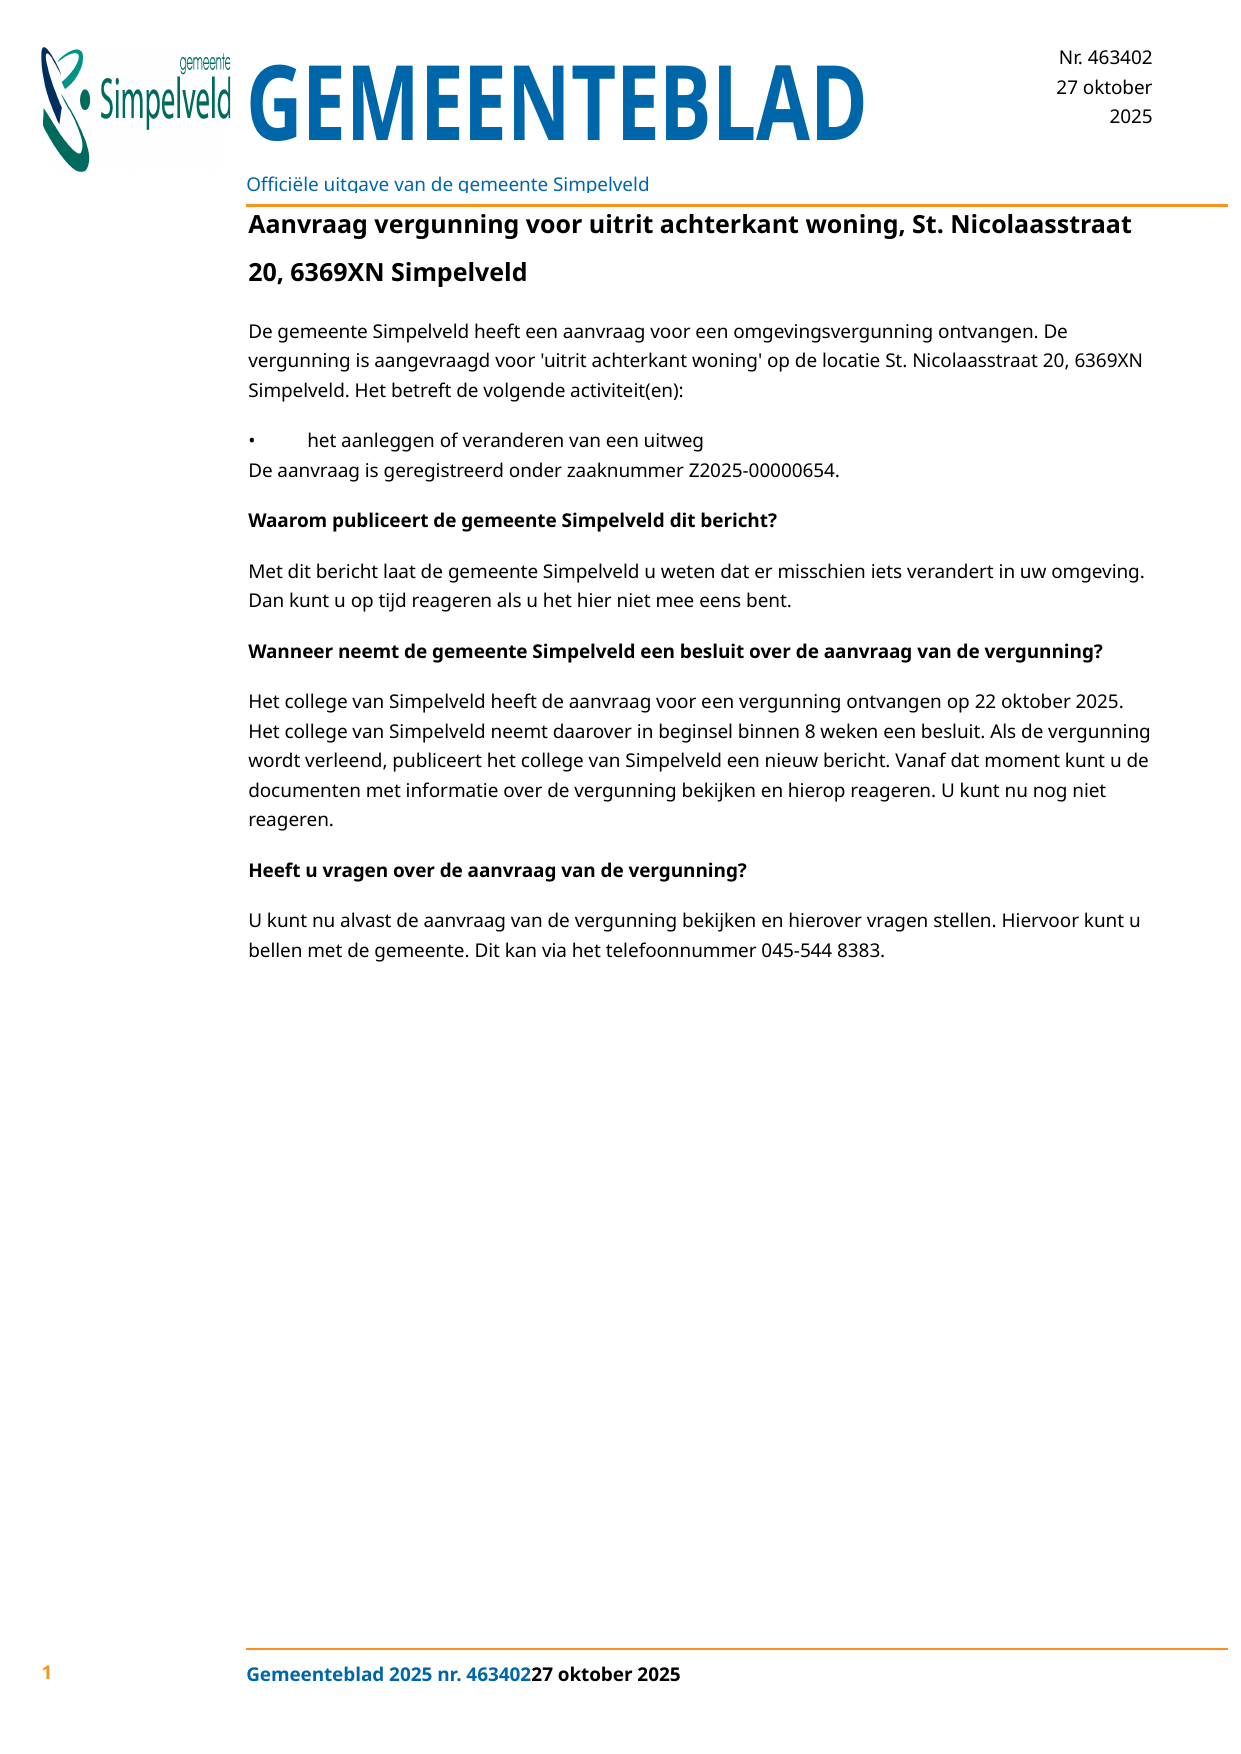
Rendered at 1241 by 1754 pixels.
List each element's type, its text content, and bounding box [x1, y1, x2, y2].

picture [41, 47, 231, 172]
text De aanvraag is geregistreerd onder zaaknummer Z2025-00000654. [248, 457, 1152, 483]
text Met dit bericht laat de gemeente Simpelveld u weten dat er misschien iets verandert in uw omgeving. Dan kunt u op tijd reageren als u het hier niet mee eens bent. [248, 558, 1152, 613]
text Waarom publiceert de gemeente Simpelveld dit bericht? [248, 507, 1152, 533]
text De gemeente Simpelveld heeft een aanvraag voor een omgevingsvergunning ontvangen. De vergunning is aangevraagd voor 'uitrit achterkant woning' op de locatie St. Nicolaasstraat 20, 6369XN Simpelveld. Het betreft de volgende activiteit(en): [248, 318, 1152, 403]
list het aanleggen of veranderen van een uitweg [248, 427, 1152, 453]
text Aanvraag vergunning voor uitrit achterkant woning, St. Nicolaasstraat 20, 6369XN Simpelveld [248, 207, 1152, 288]
text Heeft u vragen over de aanvraag van de vergunning? [248, 857, 1152, 883]
text Wanneer neemt de gemeente Simpelveld een besluit over de aanvraag van de vergunning? [248, 638, 1152, 664]
text Het college van Simpelveld heeft de aanvraag voor een vergunning ontvangen op 22 oktober 2025. Het college van Simpelveld neemt daarover in beginsel binnen 8 weken een besluit. Als de vergunning wordt verleend, publiceert het college van Simpelveld een nieuw bericht. Vanaf dat moment kunt u de documenten met informatie over de vergunning bekijken en hierop reageren. U kunt nu nog niet reageren. [248, 688, 1152, 832]
text U kunt nu alvast de aanvraag van de vergunning bekijken en hierover vragen stellen. Hiervoor kunt u bellen met de gemeente. Dit kan via het telefoonnummer 045-544 8383. [248, 907, 1152, 963]
